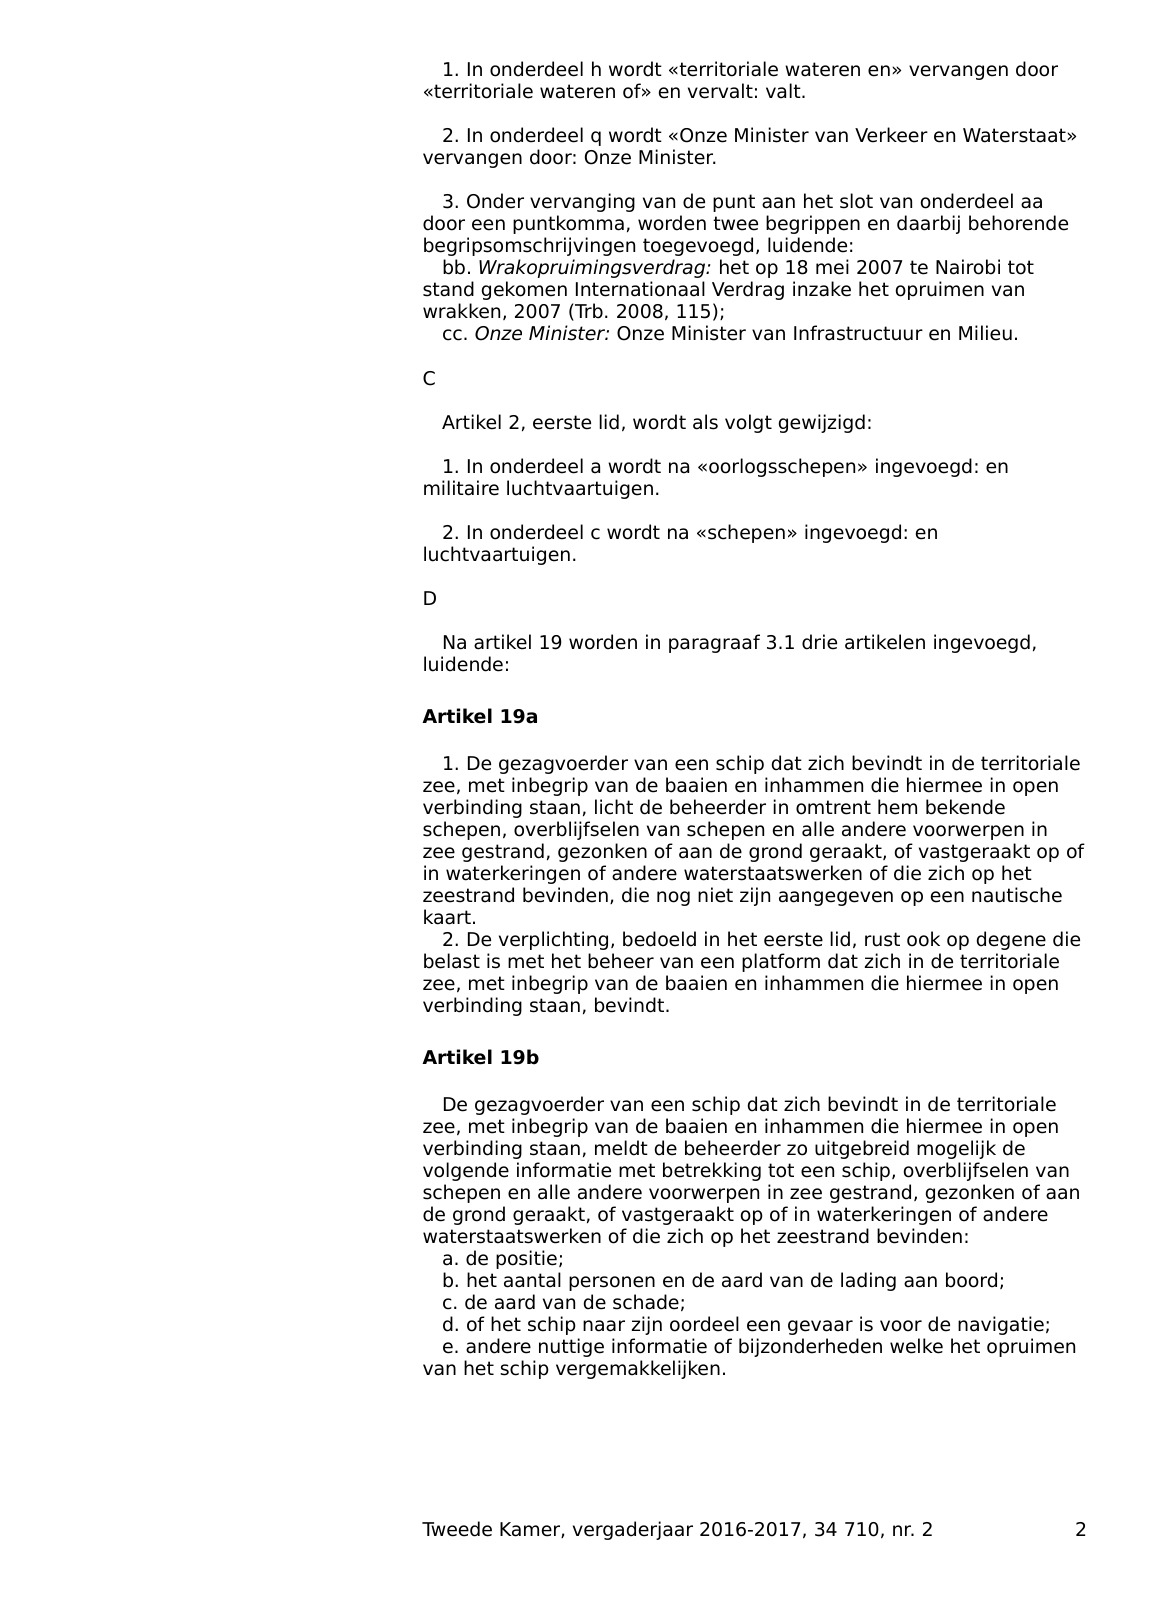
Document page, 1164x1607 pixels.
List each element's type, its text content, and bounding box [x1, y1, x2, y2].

text De gezagvoerder van een schip dat zich bevindt in de territoriale zee, met inbegrip van de baaien en inhammen die hiermee in open verbinding staan, meldt de beheerder zo uitgebreid mogelijk de volgende informatie met betrekking tot een schip, overblijfselen van schepen en alle andere voorwerpen in zee gestrand, gezonken of aan de grond geraakt, of vastgeraakt op of in waterkeringen of andere waterstaatswerken of die zich op het zeestrand bevinden: [422, 1094, 1087, 1248]
text e. andere nuttige informatie of bijzonderheden welke het opruimen van het schip vergemakkelijken. [422, 1336, 1087, 1379]
text 1. In onderdeel a wordt na «oorlogsschepen» ingevoegd: en militaire luchtvaartuigen. [422, 456, 1087, 500]
text D [422, 588, 1087, 610]
text c. de aard van de schade; [422, 1292, 1087, 1314]
subtitle Artikel 19b [422, 1047, 1087, 1069]
text d. of het schip naar zijn oordeel een gevaar is voor de navigatie; [422, 1314, 1087, 1336]
text 2. De verplichting, bedoeld in het eerste lid, rust ook op degene die belast is met het beheer van een platform dat zich in de territoriale zee, met inbegrip van de baaien en inhammen die hiermee in open verbinding staan, bevindt. [422, 929, 1087, 1017]
text cc. Onze Minister: Onze Minister van Infrastructuur en Milieu. [422, 323, 1087, 345]
text 1. In onderdeel h wordt «territoriale wateren en» vervangen door «territoriale wateren of» en vervalt: valt. [422, 59, 1087, 103]
text C [422, 367, 1087, 389]
text Na artikel 19 worden in paragraaf 3.1 drie artikelen ingevoegd, luidende: [422, 632, 1087, 676]
text b. het aantal personen en de aard van de lading aan boord; [422, 1270, 1087, 1292]
text a. de positie; [422, 1248, 1087, 1270]
text 3. Onder vervanging van de punt aan het slot van onderdeel aa door een puntkomma, worden twee begrippen en daarbij behorende begripsomschrijvingen toegevoegd, luidende: [422, 191, 1087, 257]
text 2. In onderdeel c wordt na «schepen» ingevoegd: en luchtvaartuigen. [422, 522, 1087, 566]
text 2. In onderdeel q wordt «Onze Minister van Verkeer en Waterstaat» vervangen door: Onze Minister. [422, 125, 1087, 169]
text 1. De gezagvoerder van een schip dat zich bevindt in de territoriale zee, met inbegrip van de baaien en inhammen die hiermee in open verbinding staan, licht de beheerder in omtrent hem bekende schepen, overblijfselen van schepen en alle andere voorwerpen in zee gestrand, gezonken of aan de grond geraakt, of vastgeraakt op of in waterkeringen of andere waterstaatswerken of die zich op het zeestrand bevinden, die nog niet zijn aangegeven op een nautische kaart. [422, 753, 1087, 929]
text bb. Wrakopruimingsverdrag: het op 18 mei 2007 te Nairobi tot stand gekomen Internationaal Verdrag inzake het opruimen van wrakken, 2007 (Trb. 2008, 115); [422, 257, 1087, 323]
text Artikel 2, eerste lid, wordt als volgt gewijzigd: [422, 412, 1087, 433]
subtitle Artikel 19a [422, 706, 1087, 728]
